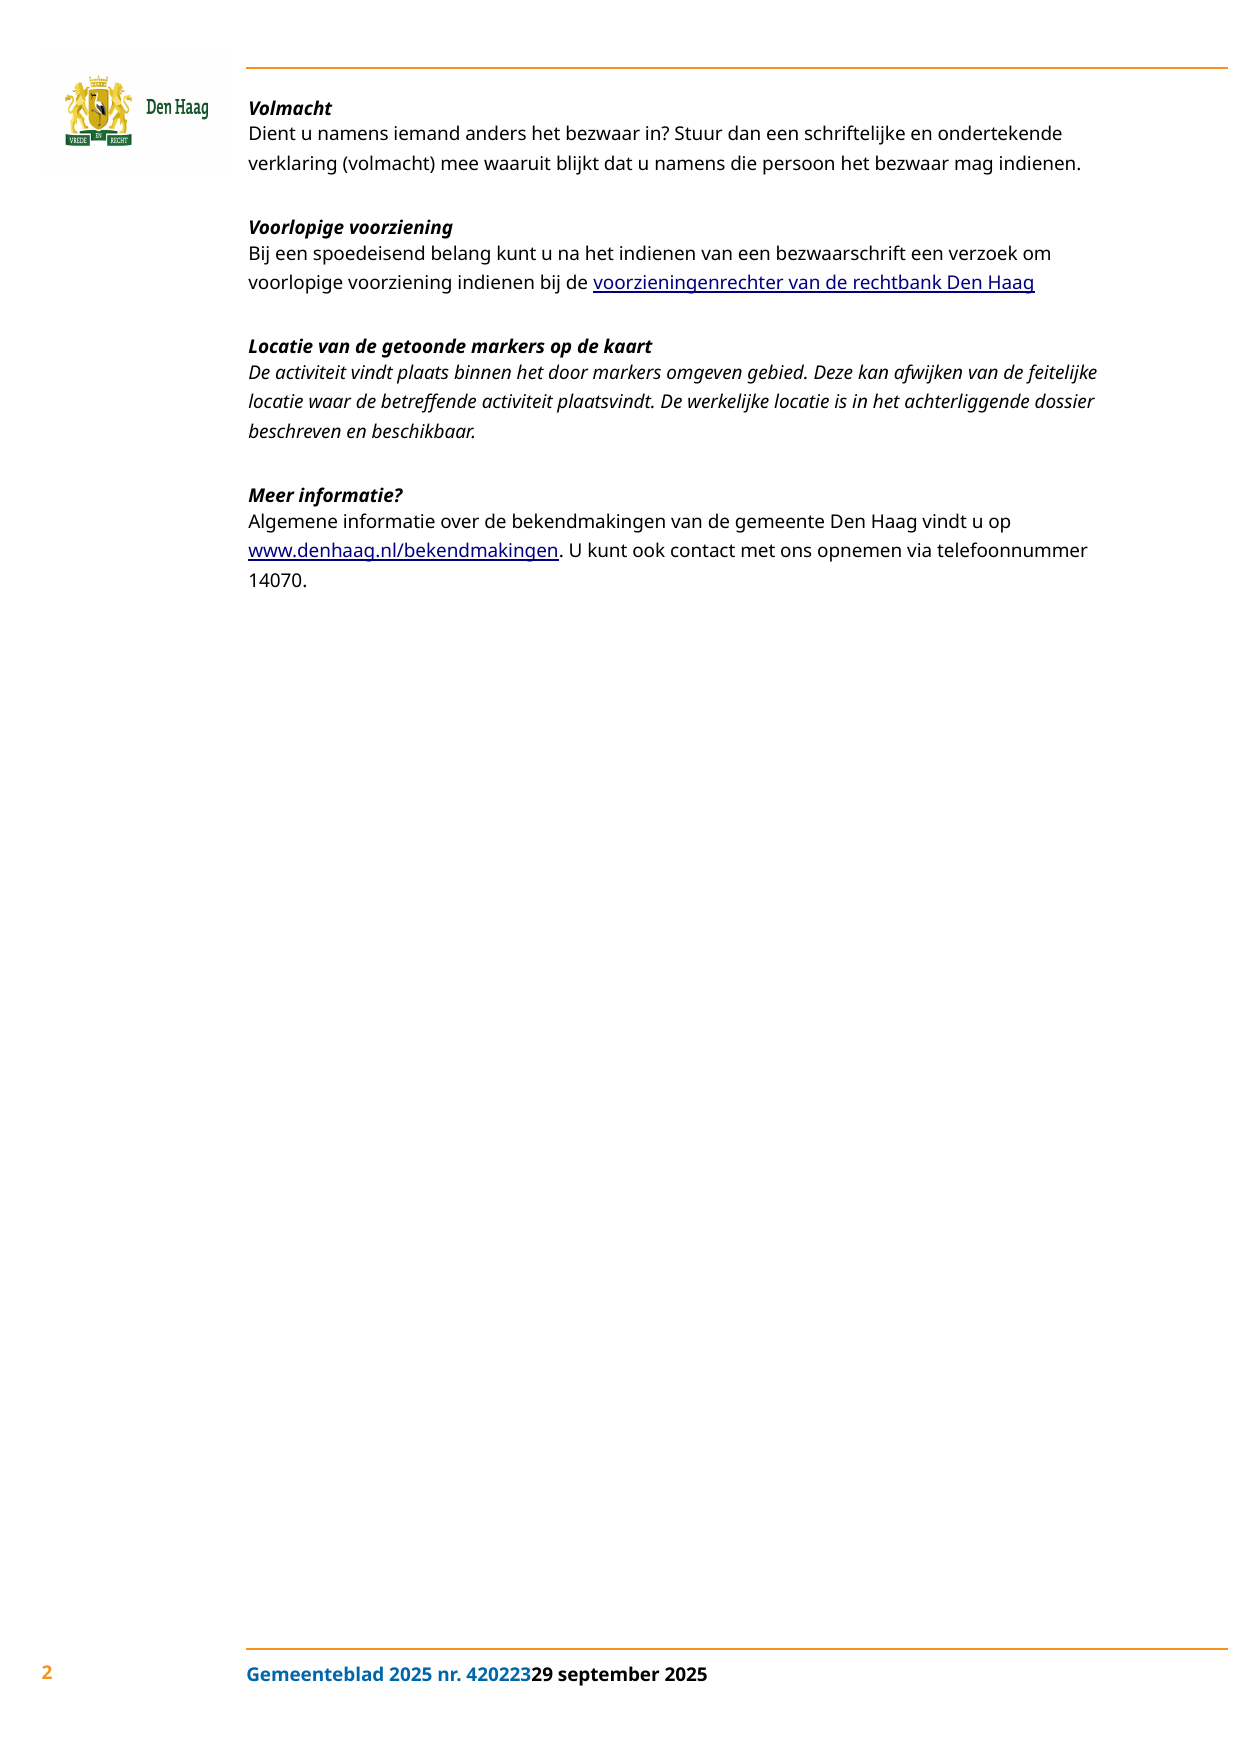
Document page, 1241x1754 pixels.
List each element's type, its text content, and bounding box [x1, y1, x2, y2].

text Bij een spoedeisend belang kunt u na het indienen van een bezwaarschrift een verzoek om voorlopige voorziening indienen bij de voorzieningenrechter van de rechtbank Den Haag [248, 240, 1152, 295]
text Meer informatie? [248, 482, 1152, 508]
text Algemene informatie over de bekendmakingen van de gemeente Den Haag vindt u op www.denhaag.nl/bekendmakingen. U kunt ook contact met ons opnemen via telefoonnummer 14070. [248, 508, 1152, 593]
text De activiteit vindt plaats binnen het door markers omgeven gebied. Deze kan afwijken van de feitelijke locatie waar de betreffende activiteit plaatsvindt. De werkelijke locatie is in het achterliggende dossier beschreven en beschikbaar. [248, 359, 1152, 444]
picture [41, 47, 231, 172]
text Dient u namens iemand anders het bezwaar in? Stuur dan een schriftelijke en ondertekende verklaring (volmacht) mee waaruit blijkt dat u namens die persoon het bezwaar mag indienen. [248, 121, 1152, 176]
text Volmacht [248, 95, 1152, 121]
text Voorlopige voorziening [248, 214, 1152, 240]
text Locatie van de getoonde markers op de kaart [248, 333, 1152, 359]
